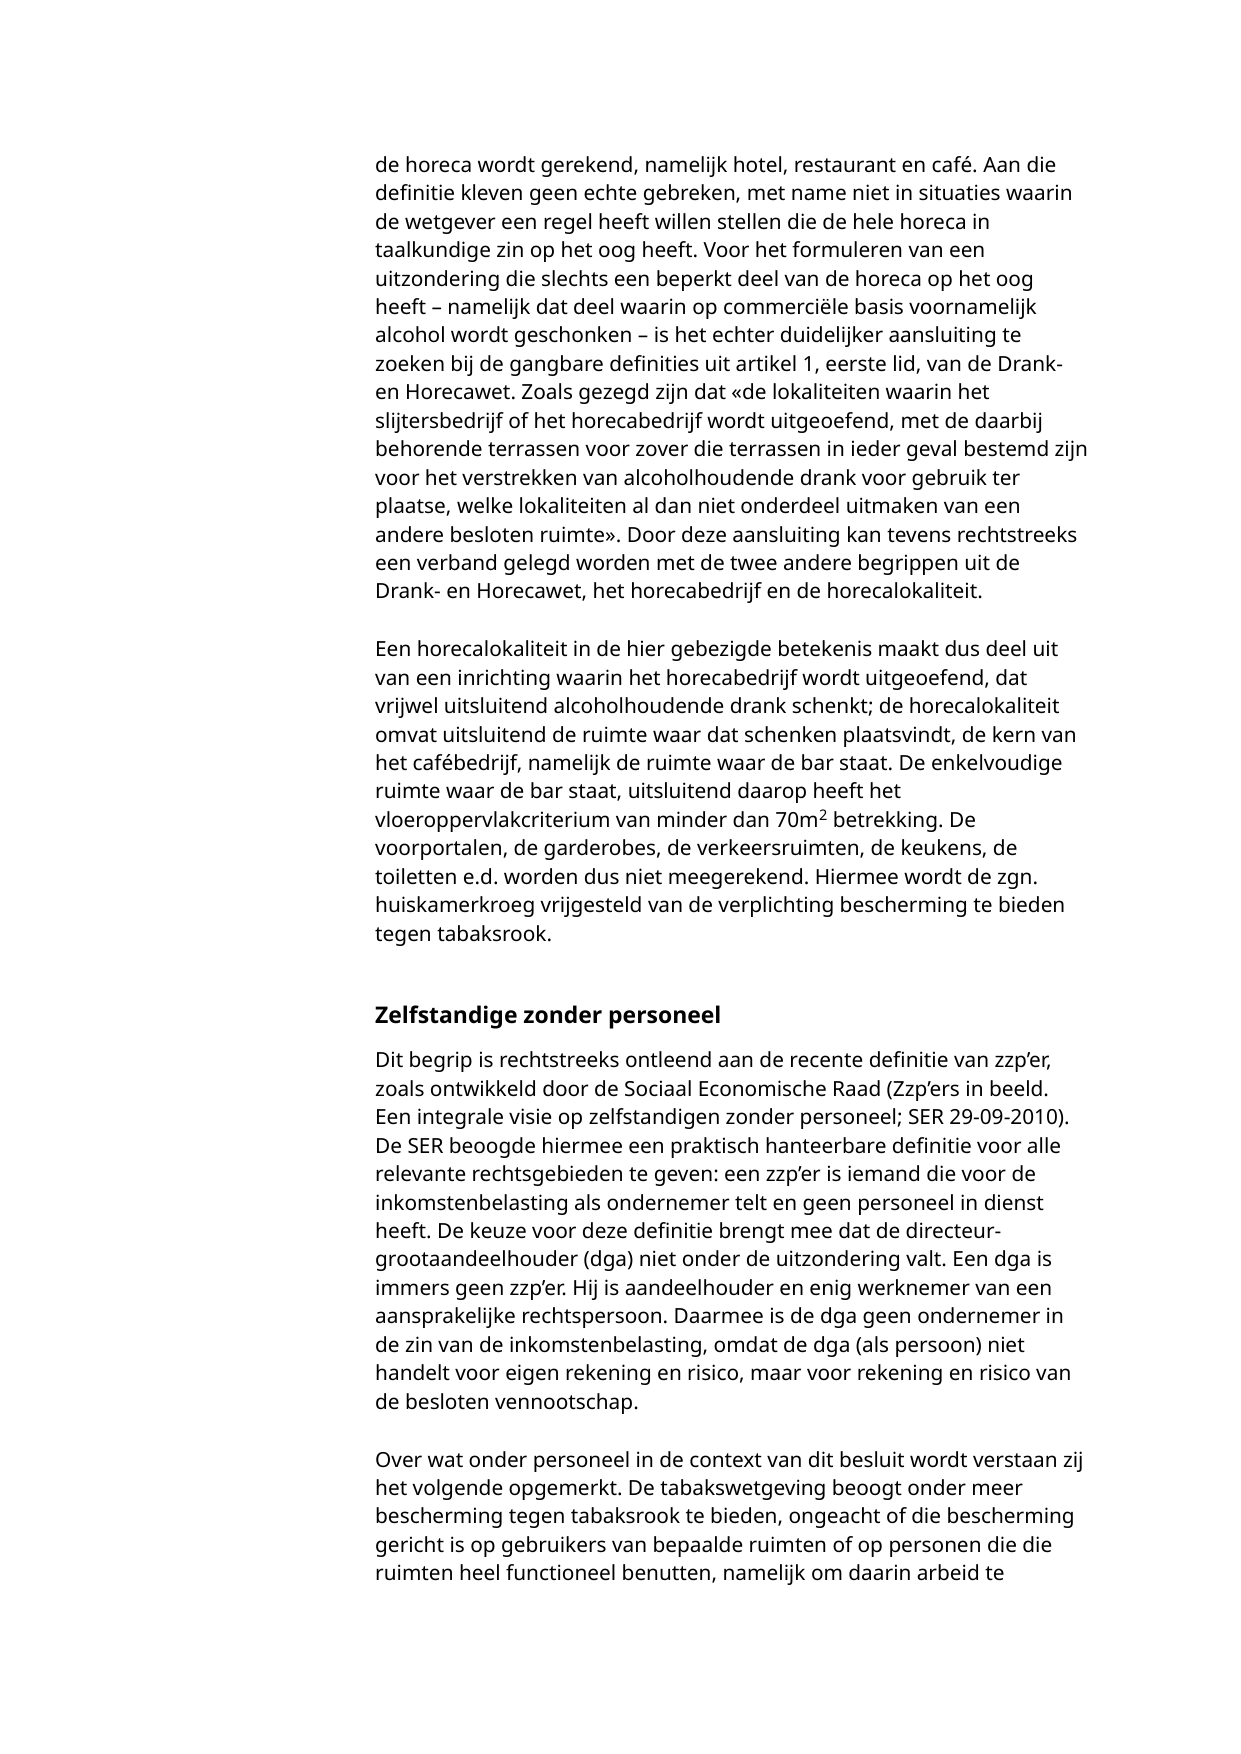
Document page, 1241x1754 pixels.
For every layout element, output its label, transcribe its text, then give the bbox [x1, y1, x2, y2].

text Over wat onder personeel in de context van dit besluit wordt verstaan zij het volgende opgemerkt. De tabakswetgeving beoogt onder meer bescherming tegen tabaksrook te bieden, ongeacht of die bescherming gericht is op gebruikers van bepaalde ruimten of op personen die die ruimten heel functioneel benutten, namelijk om daarin arbeid te [375, 1445, 1090, 1587]
text de horeca wordt gerekend, namelijk hotel, restaurant en café. Aan die definitie kleven geen echte gebreken, met name niet in situaties waarin de wetgever een regel heeft willen stellen die de hele horeca in taalkundige zin op het oog heeft. Voor het formuleren van een uitzondering die slechts een beperkt deel van de horeca op het oog heeft – namelijk dat deel waarin op commerciële basis voornamelijk alcohol wordt geschonken – is het echter duidelijker aansluiting te zoeken bij de gangbare definities uit artikel 1, eerste lid, van de Drank- en Horecawet. Zoals gezegd zijn dat «de lokaliteiten waarin het slijtersbedrijf of het horecabedrijf wordt uitgeoefend, met de daarbij behorende terrassen voor zover die terrassen in ieder geval bestemd zijn voor het verstrekken van alcoholhoudende drank voor gebruik ter plaatse, welke lokaliteiten al dan niet onderdeel uitmaken van een andere besloten ruimte». Door deze aansluiting kan tevens rechtstreeks een verband gelegd worden met de twee andere begrippen uit de Drank- en Horecawet, het horecabedrijf en de horecalokaliteit. [375, 150, 1090, 605]
subtitle Zelfstandige zonder personeel [375, 999, 1090, 1031]
text Dit begrip is rechtstreeks ontleend aan de recente definitie van zzp’er, zoals ontwikkeld door de Sociaal Economische Raad (Zzp’ers in beeld. Een integrale visie op zelfstandigen zonder personeel; SER 29-09-2010). De SER beoogde hiermee een praktisch hanteerbare definitie voor alle relevante rechtsgebieden te geven: een zzp’er is iemand die voor de inkomstenbelasting als ondernemer telt en geen personeel in dienst heeft. De keuze voor deze definitie brengt mee dat de directeur-grootaandeelhouder (dga) niet onder de uitzondering valt. Een dga is immers geen zzp’er. Hij is aandeelhouder en enig werknemer van een aansprakelijke rechtspersoon. Daarmee is de dga geen ondernemer in de zin van de inkomstenbelasting, omdat de dga (als persoon) niet handelt voor eigen rekening en risico, maar voor rekening en risico van de besloten vennootschap. [375, 1046, 1090, 1415]
text Een horecalokaliteit in de hier gebezigde betekenis maakt dus deel uit van een inrichting waarin het horecabedrijf wordt uitgeoefend, dat vrijwel uitsluitend alcoholhoudende drank schenkt; de horecalokaliteit omvat uitsluitend de ruimte waar dat schenken plaatsvindt, de kern van het cafébedrijf, namelijk de ruimte waar de bar staat. De enkelvoudige ruimte waar de bar staat, uitsluitend daarop heeft het vloeroppervlakcriterium van minder dan 70m2 betrekking. De voorportalen, de garderobes, de verkeersruimten, de keukens, de toiletten e.d. worden dus niet meegerekend. Hiermee wordt de zgn. huiskamerkroeg vrijgesteld van de verplichting bescherming te bieden tegen tabaksrook. [375, 634, 1090, 947]
